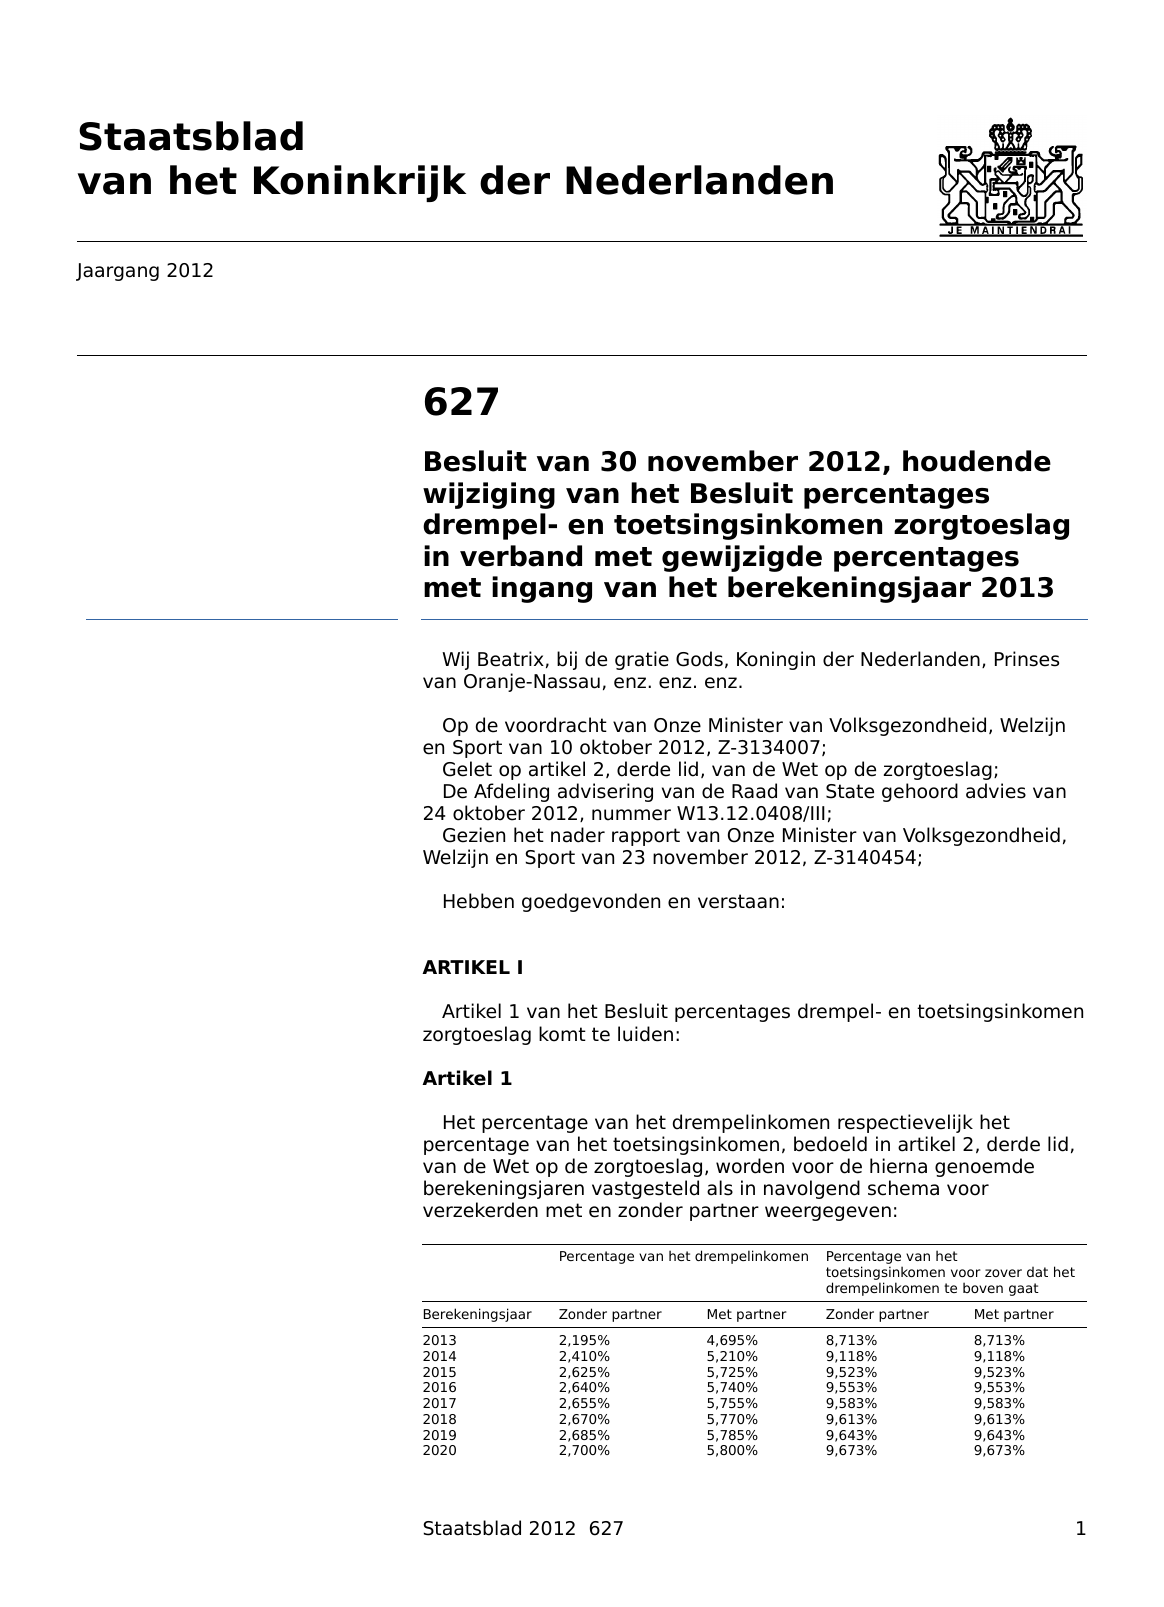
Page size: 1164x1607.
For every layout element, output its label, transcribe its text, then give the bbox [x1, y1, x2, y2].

table_cell 8,713% [820, 1328, 968, 1349]
table_cell 9,673% [820, 1443, 968, 1459]
text De Afdeling advisering van de Raad van State gehoord advies van 24 oktober 2012, nummer W13.12.0408/III; [422, 781, 1087, 825]
text Gezien het nader rapport van Onze Minister van Volksgezondheid, Welzijn en Sport van 23 november 2012, Z-3140454; [422, 825, 1087, 869]
table_cell 2018 [422, 1412, 552, 1427]
table_cell 2,195% [553, 1328, 701, 1349]
table_cell 9,583% [820, 1396, 968, 1412]
table_cell 8,713% [968, 1328, 1087, 1349]
table_cell Zonder partner [553, 1302, 701, 1327]
table_cell 5,740% [701, 1380, 819, 1396]
text Wij Beatrix, bij de gratie Gods, Koningin der Nederlanden, Prinses van Oranje-Nassau, enz. enz. enz. [422, 649, 1087, 693]
table_cell 5,210% [701, 1349, 819, 1364]
table_cell 9,613% [968, 1412, 1087, 1427]
table_header Percentage van het drempelinkomen [553, 1245, 819, 1301]
table_cell 2015 [422, 1365, 552, 1380]
table_header Staatsblad van het Koninkrijk der Nederlanden [77, 100, 886, 241]
table_cell 2014 [422, 1349, 552, 1364]
table_cell 2,640% [553, 1380, 701, 1396]
picture [936, 115, 1087, 240]
table_cell 2,625% [553, 1365, 701, 1380]
table_cell 9,553% [820, 1380, 968, 1396]
table_cell Jaargang 2012 [77, 242, 1087, 355]
table_cell 9,583% [968, 1396, 1087, 1412]
table_cell 2,700% [553, 1443, 701, 1459]
subtitle ARTIKEL I [422, 957, 1087, 979]
subtitle 627 [422, 381, 1087, 424]
table_cell 2,655% [553, 1396, 701, 1412]
table_cell 5,785% [701, 1428, 819, 1443]
table_cell 9,643% [968, 1428, 1087, 1443]
text Hebben goedgevonden en verstaan: [422, 891, 1087, 913]
table_cell 9,643% [820, 1428, 968, 1443]
table_cell 5,755% [701, 1396, 819, 1412]
table_cell 9,118% [820, 1349, 968, 1364]
text Het percentage van het drempelinkomen respectievelijk het percentage van het toetsingsinkomen, bedoeld in artikel 2, derde lid, van de Wet op de zorgtoeslag, worden voor de hierna genoemde berekeningsjaren vastgesteld als in navolgend schema voor verzekerden met en zonder partner weergegeven: [422, 1112, 1087, 1222]
subtitle Artikel 1 [422, 1068, 1087, 1089]
table_cell 5,770% [701, 1412, 819, 1427]
text Gelet op artikel 2, derde lid, van de Wet op de zorgtoeslag; [422, 759, 1087, 781]
table_cell 2019 [422, 1428, 552, 1443]
table_cell 9,118% [968, 1349, 1087, 1364]
table_cell 9,673% [968, 1443, 1087, 1459]
table_cell 9,523% [820, 1365, 968, 1380]
table_cell Zonder partner [820, 1302, 968, 1327]
table_cell 2020 [422, 1443, 552, 1459]
table_cell Met partner [701, 1302, 819, 1327]
table_cell 2,670% [553, 1412, 701, 1427]
table_cell 9,613% [820, 1412, 968, 1427]
text Op de voordracht van Onze Minister van Volksgezondheid, Welzijn en Sport van 10 oktober 2012, Z-3134007; [422, 715, 1087, 759]
table_header [422, 1245, 552, 1301]
table_cell Met partner [968, 1302, 1087, 1327]
table_cell 2017 [422, 1396, 552, 1412]
table_header Percentage van het toetsingsinkomen voor zover dat het drempelinkomen te boven gaat [820, 1245, 1087, 1301]
text Artikel 1 van het Besluit percentages drempel- en toetsingsinkomen zorgtoeslag komt te luiden: [422, 1001, 1087, 1045]
table_cell 9,523% [968, 1365, 1087, 1380]
text Besluit van 30 november 2012, houdende wijziging van het Besluit percentages drempel- en toetsingsinkomen zorgtoeslag in verband met gewijzigde percentages met ingang van het berekeningsjaar 2013 [422, 447, 1087, 604]
table_header [886, 100, 1087, 241]
table_cell 9,553% [968, 1380, 1087, 1396]
table_cell 2013 [422, 1328, 552, 1349]
table_cell 2016 [422, 1380, 552, 1396]
table_cell 5,800% [701, 1443, 819, 1459]
table_cell 4,695% [701, 1328, 819, 1349]
table_cell Berekeningsjaar [422, 1302, 552, 1327]
table_cell 5,725% [701, 1365, 819, 1380]
table_cell 2,685% [553, 1428, 701, 1443]
table_cell 2,410% [553, 1349, 701, 1364]
